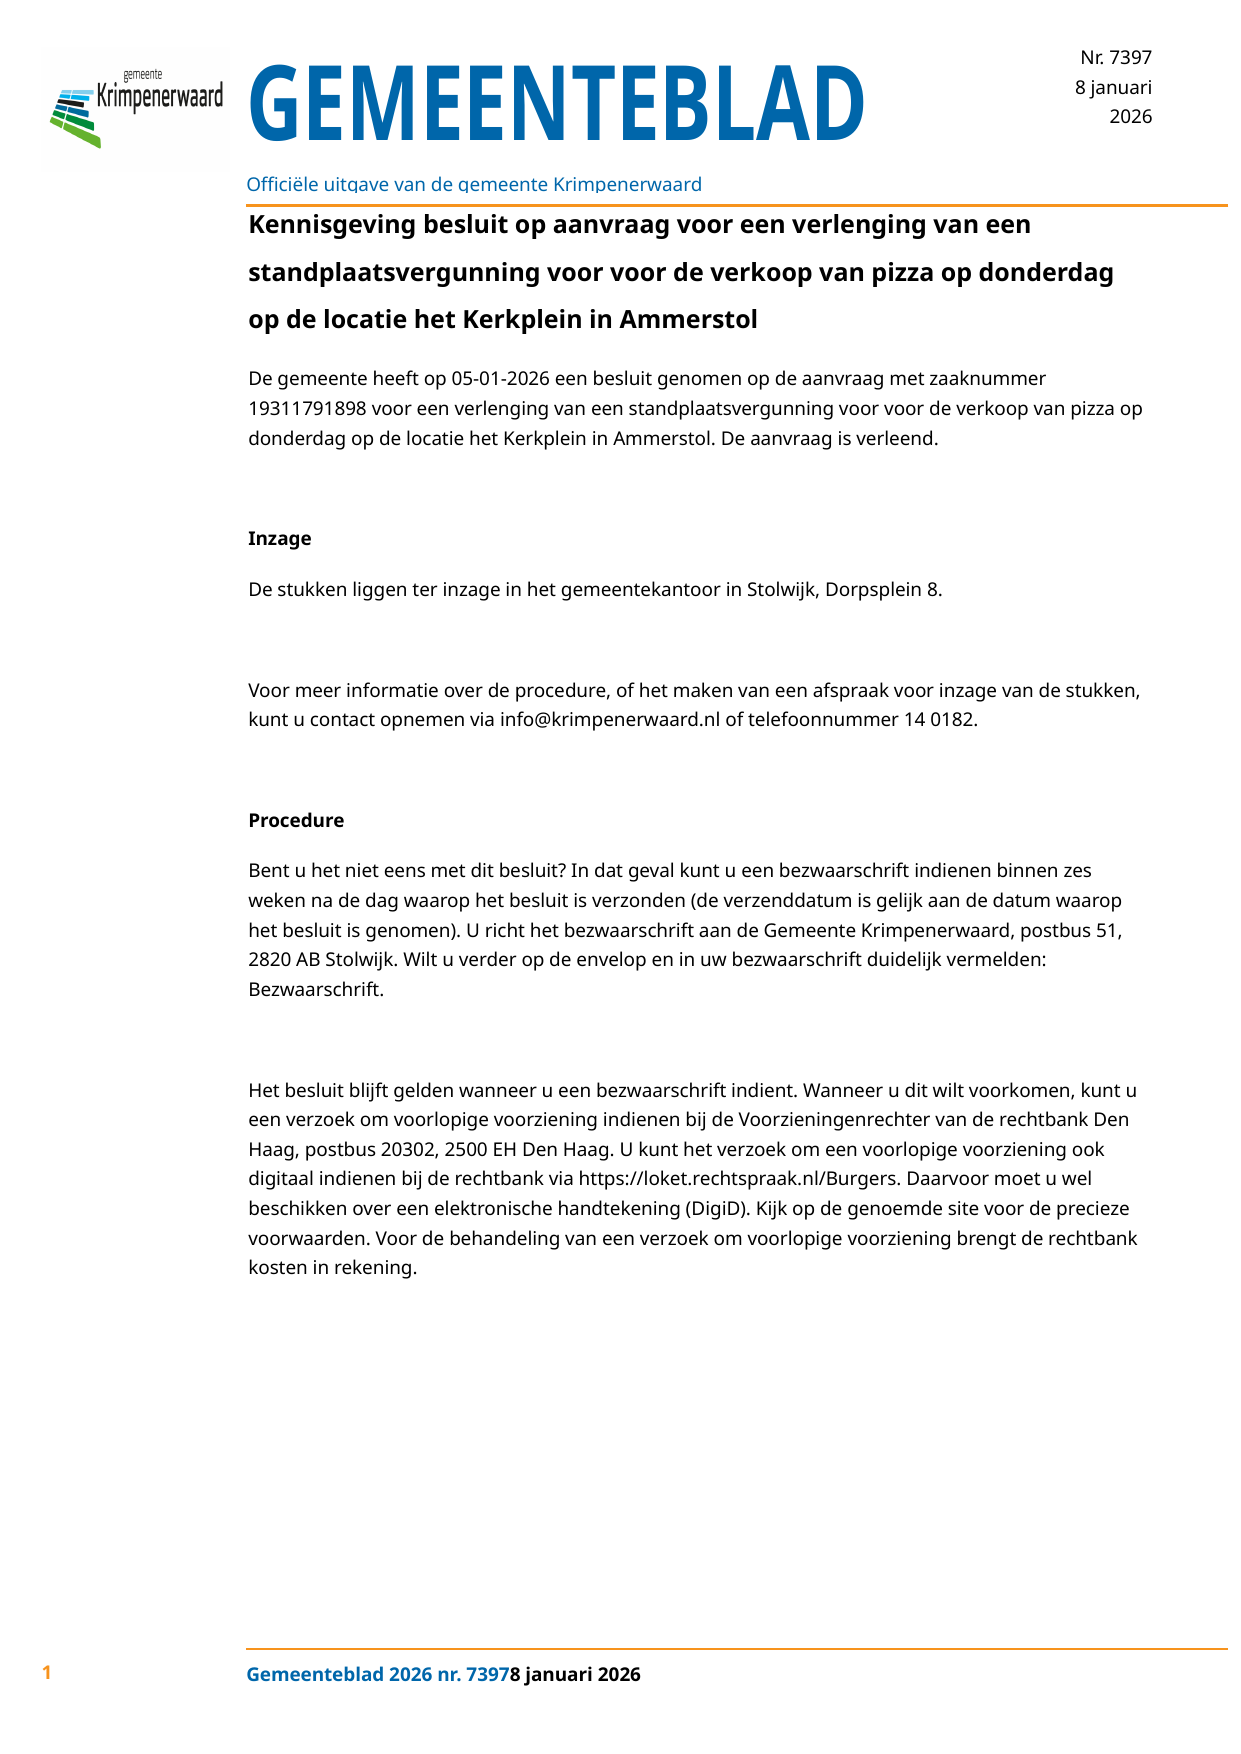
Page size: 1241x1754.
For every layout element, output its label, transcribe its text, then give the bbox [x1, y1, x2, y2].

picture [41, 47, 231, 172]
text Inzage [248, 526, 1152, 551]
text Het besluit blijft gelden wanneer u een bezwaarschrift indient. Wanneer u dit wilt voorkomen, kunt u een verzoek om voorlopige voorziening indienen bij de Voorzieningenrechter van de rechtbank Den Haag, postbus 20302, 2500 EH Den Haag. U kunt het verzoek om een voorlopige voorziening ook digitaal indienen bij de rechtbank via https://loket.rechtspraak.nl/Burgers. Daarvoor moet u wel beschikken over een elektronische handtekening (DigiD). Kijk op de genoemde site voor de precieze voorwaarden. Voor de behandeling van een verzoek om voorlopige voorziening brengt de rechtbank kosten in rekening. [248, 1077, 1152, 1280]
text De stukken liggen ter inzage in het gemeentekantoor in Stolwijk, Dorpsplein 8. [248, 576, 1152, 602]
text Procedure [248, 807, 1152, 833]
text Voor meer informatie over de procedure, of het maken van een afspraak voor inzage van de stukken, kunt u contact opnemen via info@krimpenerwaard.nl of telefoonnummer 14 0182. [248, 677, 1152, 732]
text Bent u het niet eens met dit besluit? In dat geval kunt u een bezwaarschrift indienen binnen zes weken na de dag waarop het besluit is verzonden (de verzenddatum is gelijk aan de datum waarop het besluit is genomen). U richt het bezwaarschrift aan de Gemeente Krimpenerwaard, postbus 51, 2820 AB Stolwijk. Wilt u verder op de envelop en in uw bezwaarschrift duidelijk vermelden: Bezwaarschrift. [248, 858, 1152, 1002]
text De gemeente heeft op 05-01-2026 een besluit genomen op de aanvraag met zaaknummer 19311791898 voor een verlenging van een standplaatsvergunning voor voor de verkoop van pizza op donderdag op de locatie het Kerkplein in Ammerstol. De aanvraag is verleend. [248, 366, 1152, 450]
text Kennisgeving besluit op aanvraag voor een verlenging van een standplaatsvergunning voor voor de verkoop van pizza op donderdag op de locatie het Kerkplein in Ammerstol [248, 207, 1152, 336]
